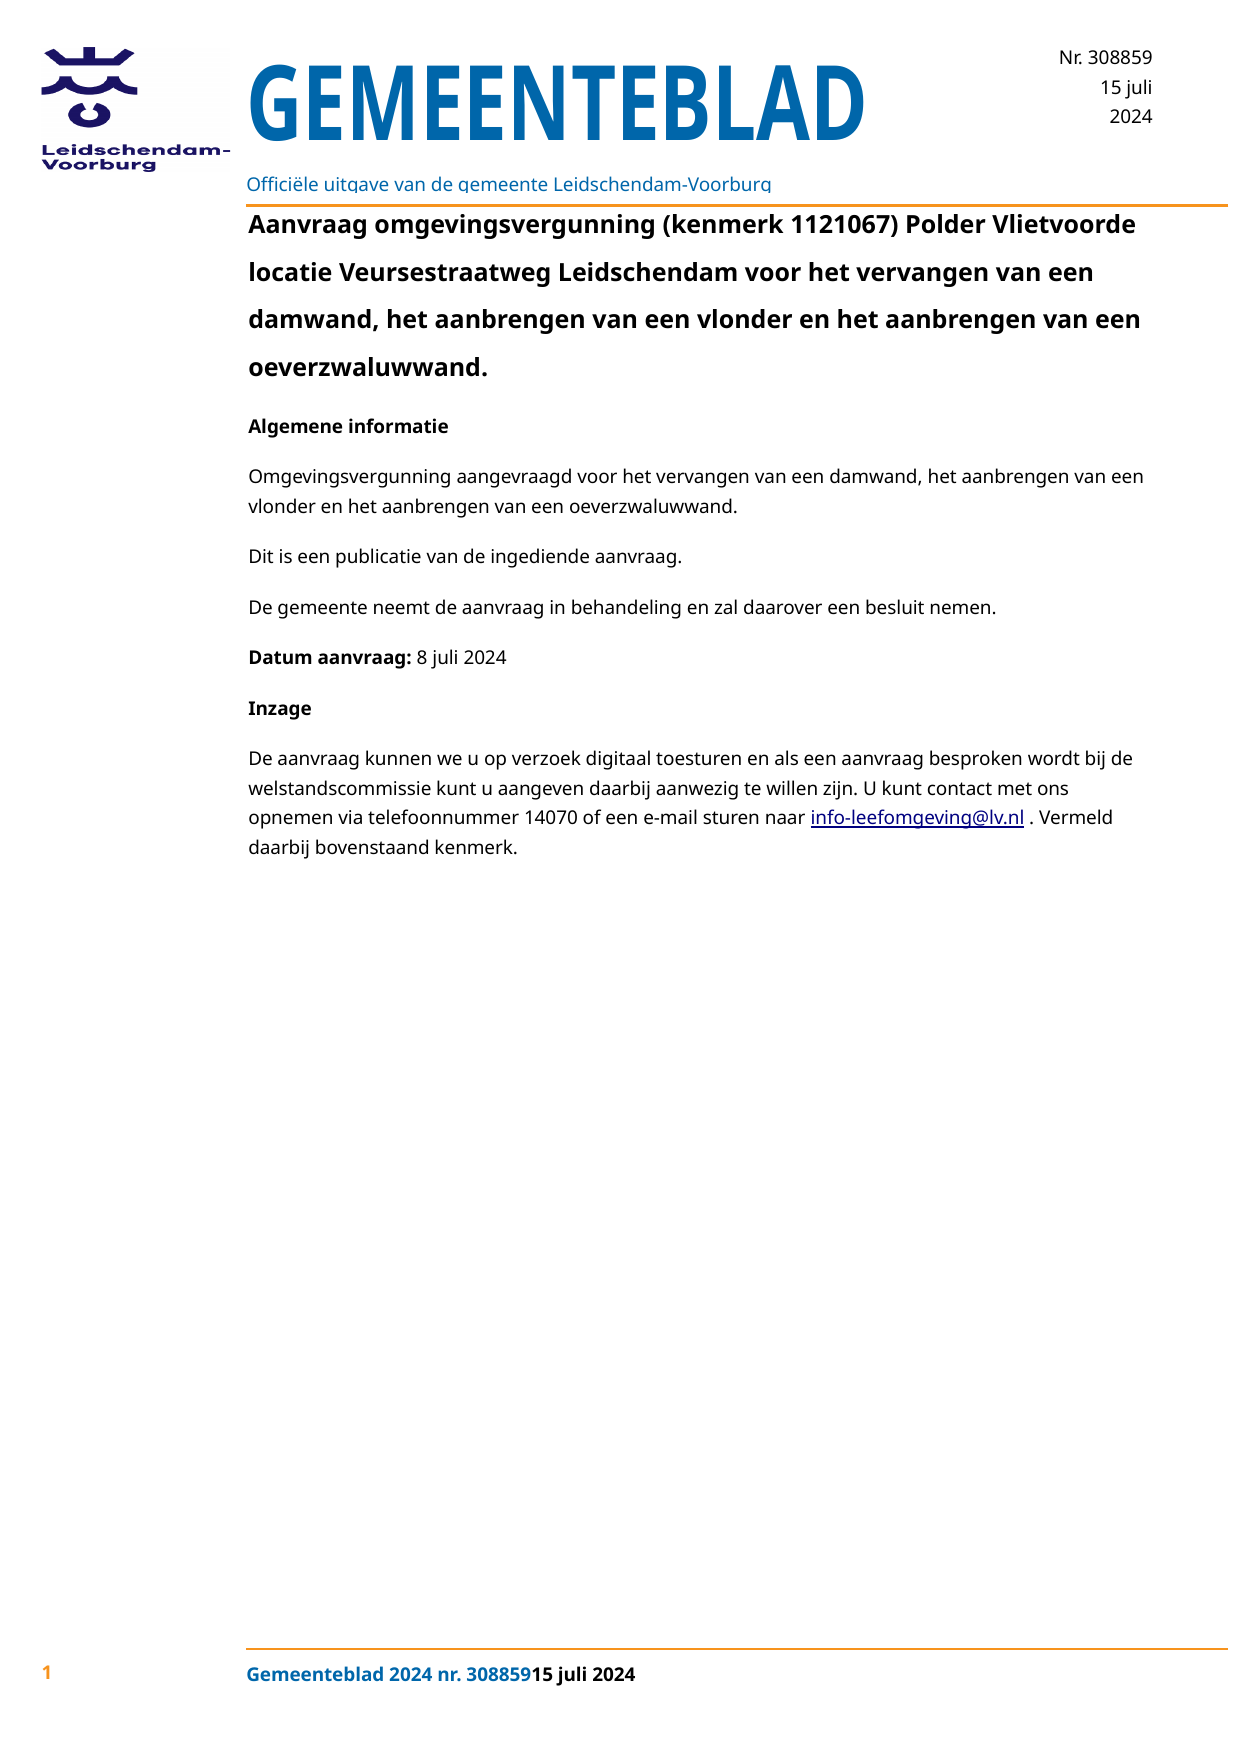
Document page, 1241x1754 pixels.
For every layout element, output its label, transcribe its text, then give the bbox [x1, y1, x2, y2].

picture [41, 47, 231, 172]
text De gemeente neemt de aanvraag in behandeling en zal daarover een besluit nemen. [248, 594, 1152, 620]
text Aanvraag omgevingsvergunning (kenmerk 1121067) Polder Vlietvoorde locatie Veursestraatweg Leidschendam voor het vervangen van een damwand, het aanbrengen van een vlonder en het aanbrengen van een oeverzwaluwwand. [248, 207, 1152, 384]
text Dit is een publicatie van de ingediende aanvraag. [248, 543, 1152, 569]
text Datum aanvraag: 8 juli 2024 [248, 644, 1152, 670]
text Inzage [248, 695, 1152, 721]
text Omgevingsvergunning aangevraagd voor het vervangen van een damwand, het aanbrengen van een vlonder en het aanbrengen van een oeverzwaluwwand. [248, 463, 1152, 519]
text Algemene informatie [248, 413, 1152, 439]
text De aanvraag kunnen we u op verzoek digitaal toesturen en als een aanvraag besproken wordt bij de welstandscommissie kunt u aangeven daarbij aanwezig te willen zijn. U kunt contact met ons opnemen via telefoonnummer 14070 of een e-mail sturen naar info-leefomgeving@lv.nl . Vermeld daarbij bovenstaand kenmerk. [248, 745, 1152, 860]
